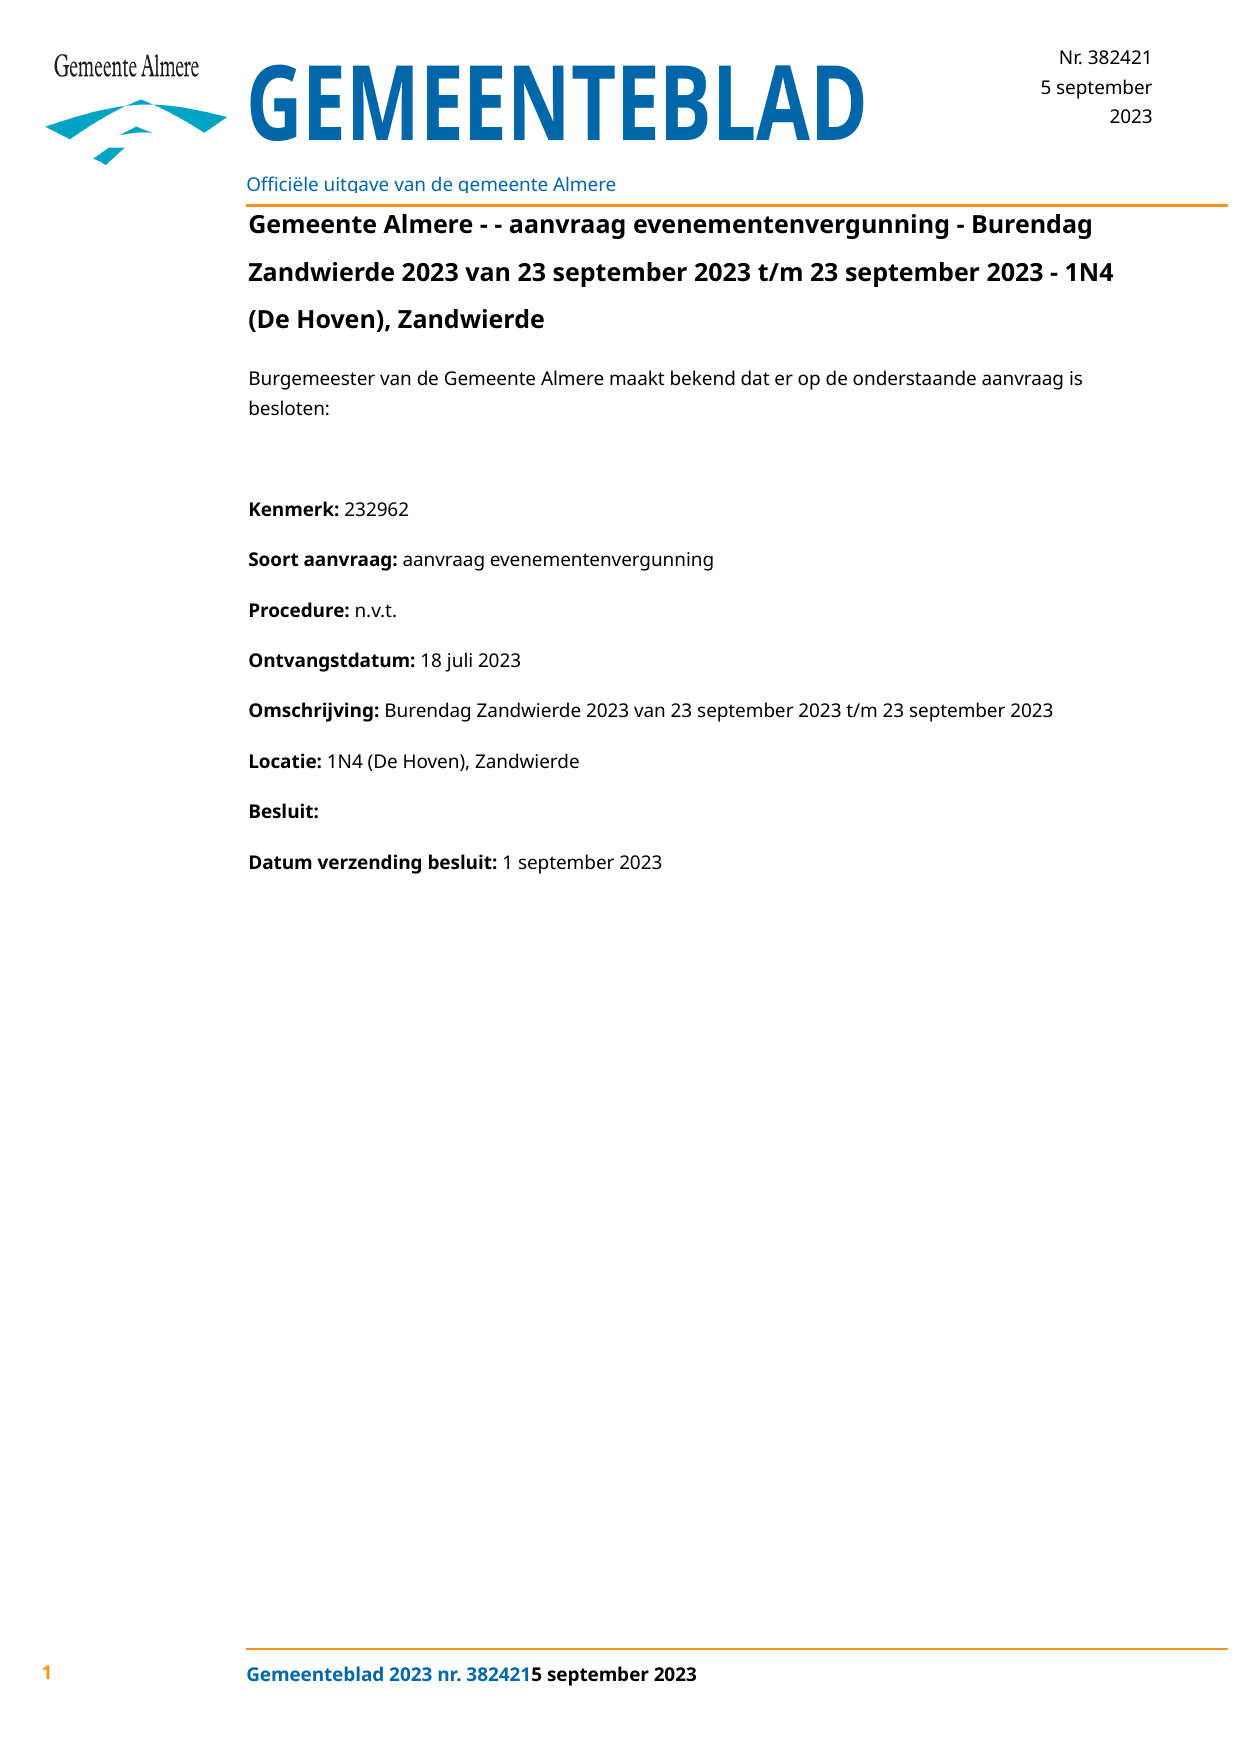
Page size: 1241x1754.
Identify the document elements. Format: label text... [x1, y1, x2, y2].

text Ontvangstdatum: 18 juli 2023 [248, 647, 1152, 673]
text Locatie: 1N4 (De Hoven), Zandwierde [248, 748, 1152, 774]
text Datum verzending besluit: 1 september 2023 [248, 849, 1152, 874]
text Soort aanvraag: aanvraag evenementenvergunning [248, 546, 1152, 572]
picture [41, 47, 231, 172]
text Burgemeester van de Gemeente Almere maakt bekend dat er op de onderstaande aanvraag is besloten: [248, 366, 1152, 421]
text Besluit: [248, 798, 1152, 824]
text Omschrijving: Burendag Zandwierde 2023 van 23 september 2023 t/m 23 september 2023 [248, 698, 1152, 723]
text Procedure: n.v.t. [248, 597, 1152, 622]
text Gemeente Almere - - aanvraag evenementenvergunning - Burendag Zandwierde 2023 van 23 september 2023 t/m 23 september 2023 - 1N4 (De Hoven), Zandwierde [248, 207, 1152, 336]
text Kenmerk: 232962 [248, 496, 1152, 522]
